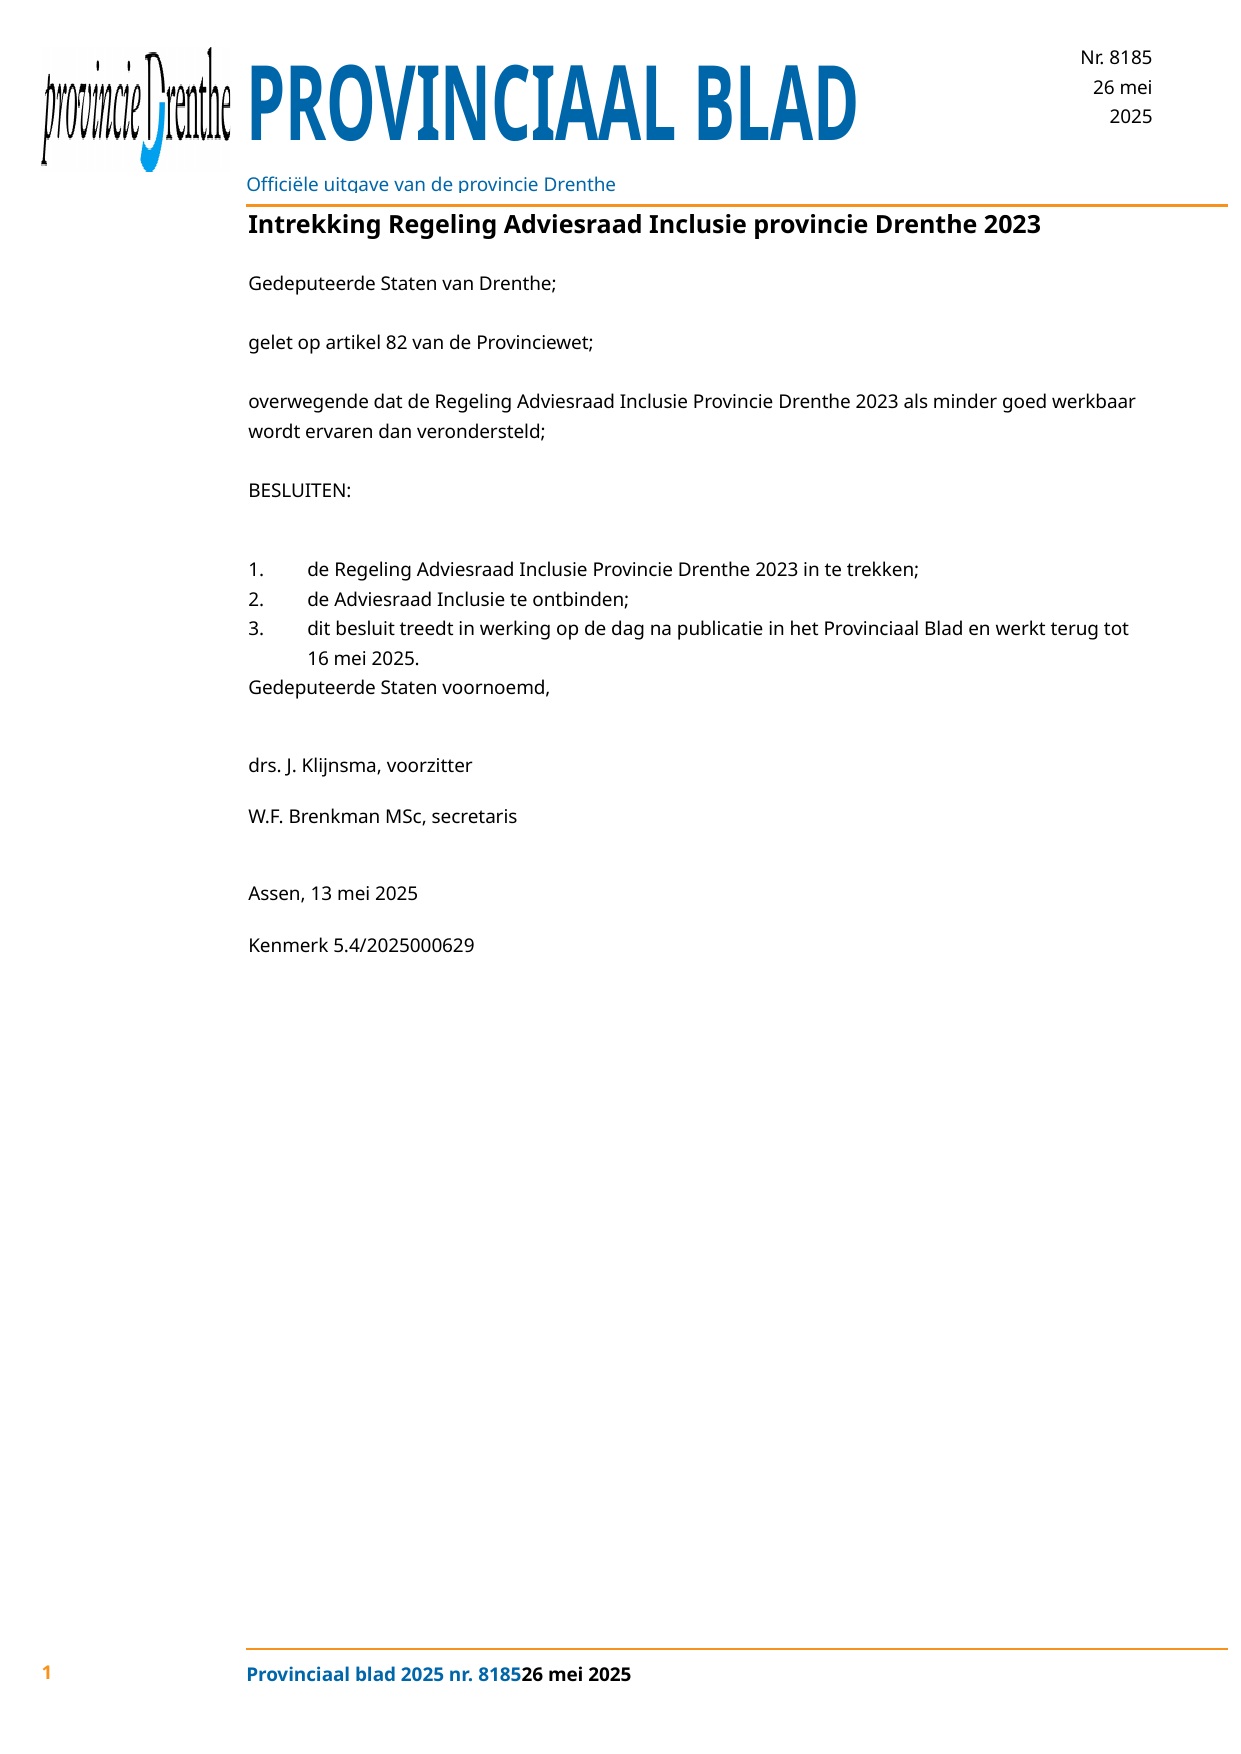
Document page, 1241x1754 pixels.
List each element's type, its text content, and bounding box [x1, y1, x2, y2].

text gelet op artikel 82 van de Provinciewet; [248, 329, 1152, 355]
list de Adviesraad Inclusie te ontbinden; [248, 586, 1152, 612]
list de Regeling Adviesraad Inclusie Provincie Drenthe 2023 in te trekken; [248, 556, 1152, 582]
text W.F. Brenkman MSc, secretaris [248, 803, 1152, 829]
text Gedeputeerde Staten van Drenthe; [248, 270, 1152, 296]
text Gedeputeerde Staten voornoemd, [248, 674, 1152, 700]
text Kenmerk 5.4/2025000629 [248, 932, 1152, 958]
text overwegende dat de Regeling Adviesraad Inclusie Provincie Drenthe 2023 als minder goed werkbaar wordt ervaren dan verondersteld; [248, 389, 1152, 444]
text BESLUITEN: [248, 477, 1152, 503]
picture [41, 47, 231, 172]
list dit besluit treedt in werking op de dag na publicatie in het Provinciaal Blad en werkt terug tot 16 mei 2025. [248, 615, 1152, 671]
text drs. J. Klijnsma, voorzitter [248, 752, 1152, 777]
text Intrekking Regeling Adviesraad Inclusie provincie Drenthe 2023 [248, 207, 1152, 241]
text Assen, 13 mei 2025 [248, 880, 1152, 906]
